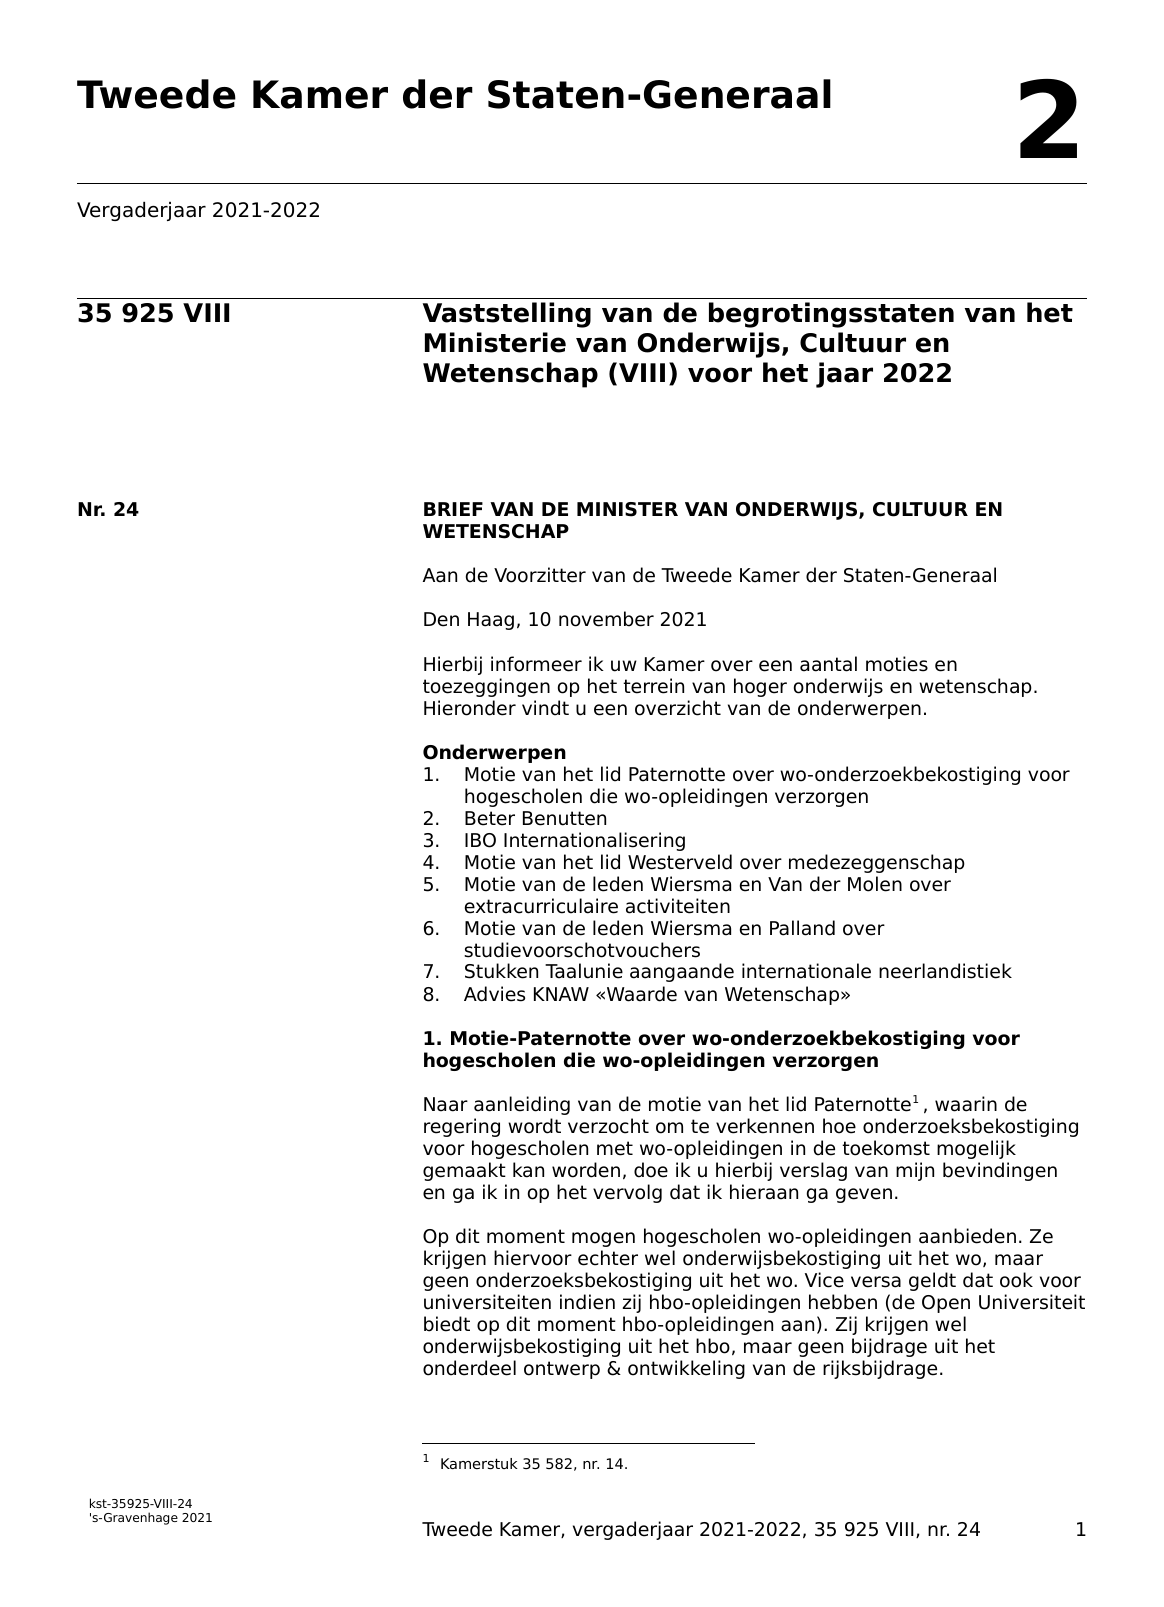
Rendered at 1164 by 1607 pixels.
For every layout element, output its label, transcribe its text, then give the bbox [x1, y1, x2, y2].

text 1. Motie van het lid Paternotte over wo-onderzoekbekostiging voor hogescholen die wo-opleidingen verzorgen [422, 764, 1087, 808]
text Kamerstuk 35 582, nr. 14. [422, 1452, 1087, 1474]
text 7. Stukken Taalunie aangaande internationale neerlandistiek [422, 961, 1087, 983]
subtitle 1. Motie-Paternotte over wo-onderzoekbekostiging voor hogescholen die wo-opleidingen verzorgen [422, 1028, 1087, 1072]
table_header 2 [886, 59, 1087, 183]
text 6. Motie van de leden Wiersma en Palland over studievoorschotvouchers [422, 917, 1087, 961]
text 8. Advies KNAW «Waarde van Wetenschap» [422, 983, 1087, 1005]
table_header Tweede Kamer der Staten-Generaal [77, 59, 886, 183]
text kst-35925-VIII-24 [88, 1497, 323, 1511]
table_cell Vergaderjaar 2021-2022 [77, 184, 1087, 298]
text Onderwerpen [422, 742, 1087, 764]
subtitle 35 925 VIII Vaststelling van de begrotingsstaten van het Ministerie van Onderwijs, Cultuur en Wetenschap (VIII) voor het jaar 2022 [77, 299, 1087, 388]
text Naar aanleiding van de motie van het lid Paternotte, waarin de regering wordt verzocht om te verkennen hoe onderzoeksbekostiging voor hogescholen met wo-opleidingen in de toekomst mogelijk gemaakt kan worden, doe ik u hierbij verslag van mijn bevindingen en ga ik in op het vervolg dat ik hieraan ga geven. [422, 1094, 1087, 1204]
text 's-Gravenhage 2021 [88, 1511, 323, 1525]
text 5. Motie van de leden Wiersma en Van der Molen over extracurriculaire activiteiten [422, 873, 1087, 917]
text Aan de Voorzitter van de Tweede Kamer der Staten-Generaal [422, 565, 1087, 587]
text Hierbij informeer ik uw Kamer over een aantal moties en toezeggingen op het terrein van hoger onderwijs en wetenschap. Hieronder vindt u een overzicht van de onderwerpen. [422, 653, 1087, 719]
subtitle Nr. 24 BRIEF VAN DE MINISTER VAN ONDERWIJS, CULTUUR EN WETENSCHAP [77, 499, 1087, 543]
text 2. Beter Benutten [422, 808, 1087, 829]
text 3. IBO Internationalisering [422, 829, 1087, 852]
text Den Haag, 10 november 2021 [422, 609, 1087, 631]
text Op dit moment mogen hogescholen wo-opleidingen aanbieden. Ze krijgen hiervoor echter wel onderwijsbekostiging uit het wo, maar geen onderzoeksbekostiging uit het wo. Vice versa geldt dat ook voor universiteiten indien zij hbo-opleidingen hebben (de Open Universiteit biedt op dit moment hbo-opleidingen aan). Zij krijgen wel onderwijsbekostiging uit het hbo, maar geen bijdrage uit het onderdeel ontwerp & ontwikkeling van de rijksbijdrage. [422, 1226, 1087, 1380]
text 4. Motie van het lid Westerveld over medezeggenschap [422, 852, 1087, 873]
